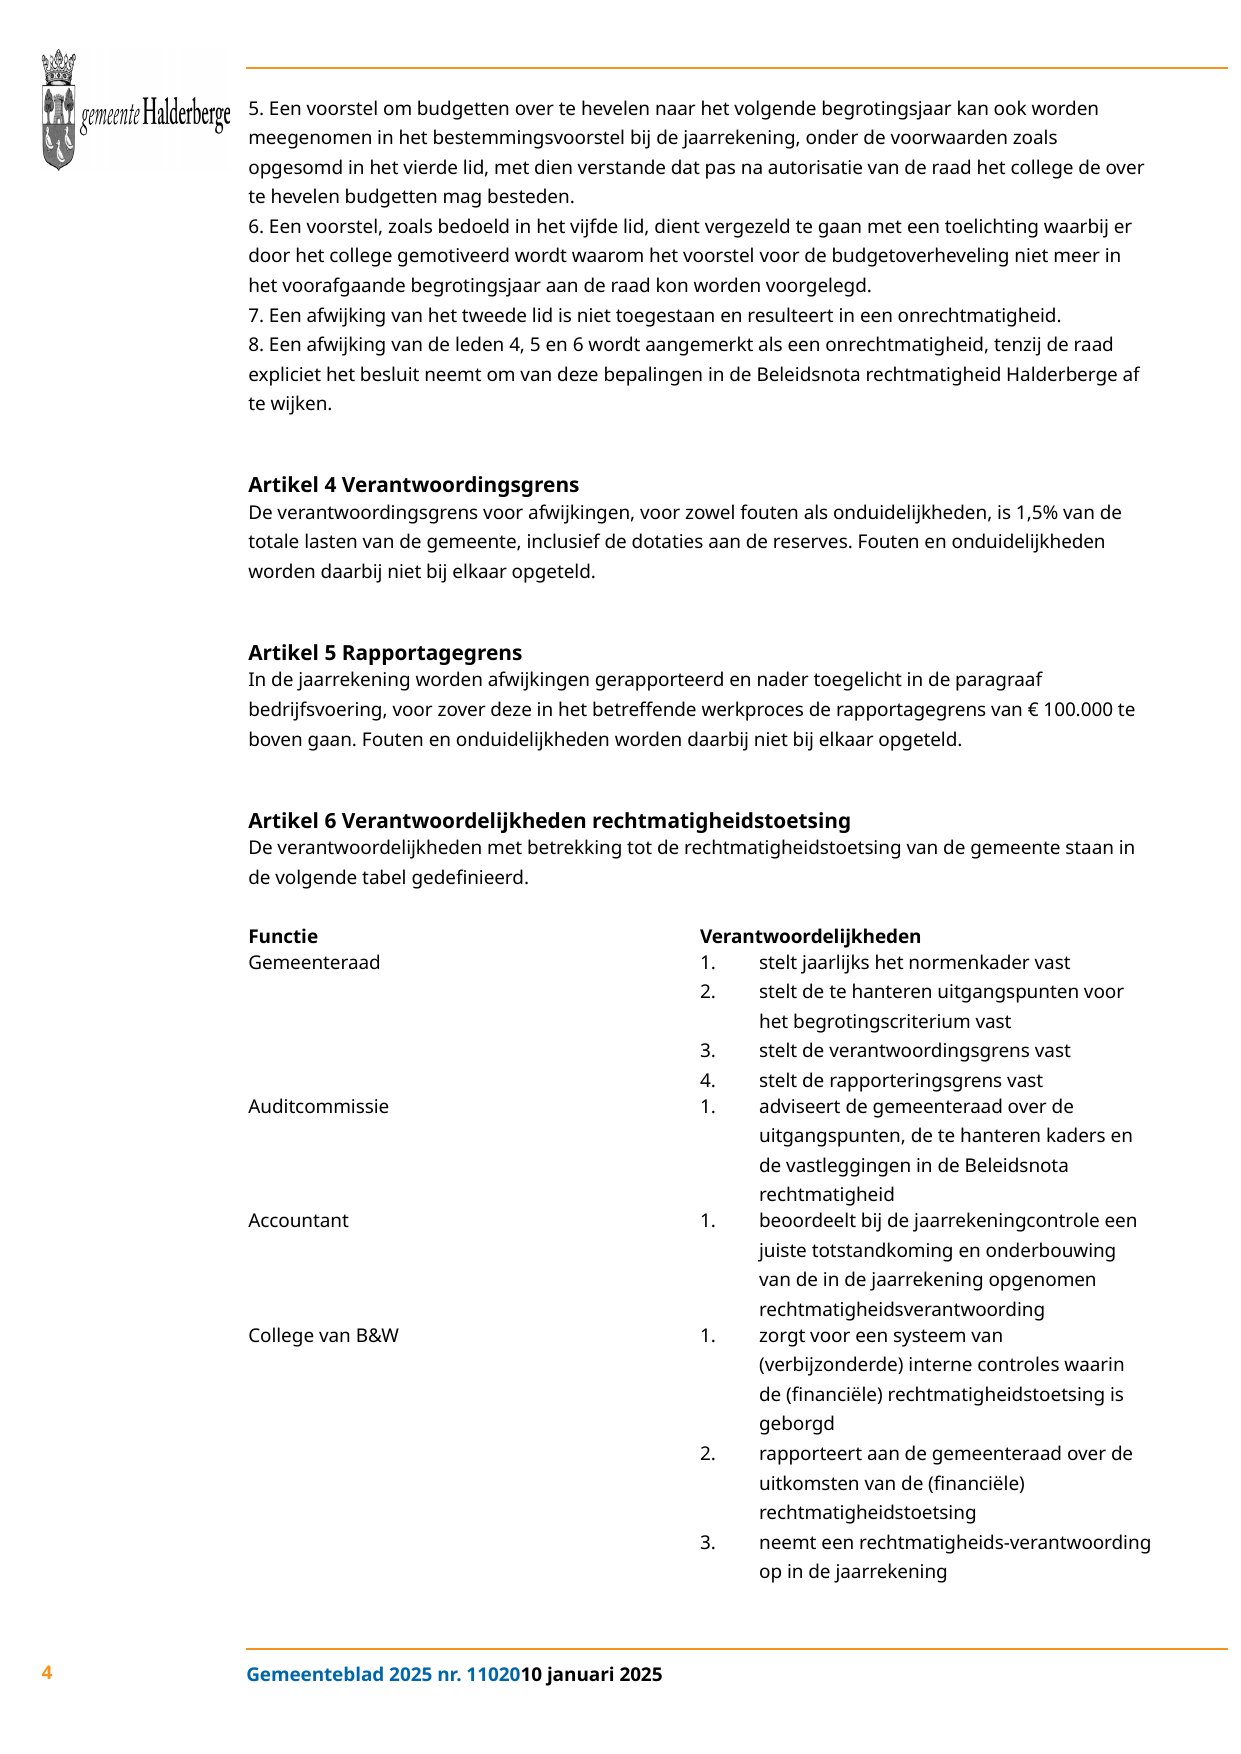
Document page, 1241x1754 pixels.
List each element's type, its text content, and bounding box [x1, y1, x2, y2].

text De verantwoordelijkheden met betrekking tot de rechtmatigheidstoetsing van de gemeente staan in de volgende tabel gedefinieerd. [248, 834, 1152, 889]
text 6. Een voorstel, zoals bedoeld in het vijfde lid, dient vergezeld te gaan met een toelichting waarbij er door het college gemotiveerd wordt waarom het voorstel voor de budgetoverheveling niet meer in het voorafgaande begrotingsjaar aan de raad kon worden voorgelegd. [248, 213, 1152, 298]
text Artikel 6 Verantwoordelijkheden rechtmatigheidstoetsing [248, 806, 1152, 834]
table_cell zorgt voor een systeem van (verbijzonderde) interne controles waarin de (financiële) rechtmatigheidstoetsing is geborgd rapporteert aan de gemeenteraad over de uitkomsten van de (financiële) rechtmatigheidstoetsing neemt een rechtmatigheids-verantwoording op in de jaarrekening [700, 1322, 1152, 1584]
table_cell beoordeelt bij de jaarrekeningcontrole een juiste totstandkoming en onderbouwing van de in de jaarrekening opgenomen rechtmatigheidsverantwoording [700, 1208, 1152, 1322]
table_cell stelt jaarlijks het normenkader vast stelt de te hanteren uitgangspunten voor het begrotingscriterium vast stelt de verantwoordingsgrens vast stelt de rapporteringsgrens vast [700, 949, 1152, 1093]
table_cell Accountant [248, 1208, 700, 1322]
text De verantwoordingsgrens voor afwijkingen, voor zowel fouten als onduidelijkheden, is 1,5% van de totale lasten van de gemeente, inclusief de dotaties aan de reserves. Fouten en onduidelijkheden worden daarbij niet bij elkaar opgeteld. [248, 499, 1152, 584]
table_cell College van B&W [248, 1322, 700, 1584]
text Artikel 4 Verantwoordingsgrens [248, 471, 1152, 499]
text 8. Een afwijking van de leden 4, 5 en 6 wordt aangemerkt als een onrechtmatigheid, tenzij de raad expliciet het besluit neemt om van deze bepalingen in de Beleidsnota rechtmatigheid Halderberge af te wijken. [248, 331, 1152, 416]
table_cell Auditcommissie [248, 1093, 700, 1207]
text In de jaarrekening worden afwijkingen gerapporteerd en nader toegelicht in de paragraaf bedrijfsvoering, voor zover deze in het betreffende werkproces de rapportagegrens van € 100.000 te boven gaan. Fouten en onduidelijkheden worden daarbij niet bij elkaar opgeteld. [248, 667, 1152, 752]
table_header Verantwoordelijkheden [700, 923, 1152, 949]
picture [41, 47, 231, 172]
text Artikel 5 Rapportagegrens [248, 638, 1152, 667]
table_header Functie [248, 923, 700, 949]
text 7. Een afwijking van het tweede lid is niet toegestaan en resulteert in een onrechtmatigheid. [248, 302, 1152, 328]
text 5. Een voorstel om budgetten over te hevelen naar het volgende begrotingsjaar kan ook worden meegenomen in het bestemmingsvoorstel bij de jaarrekening, onder de voorwaarden zoals opgesomd in het vierde lid, met dien verstande dat pas na autorisatie van de raad het college de over te hevelen budgetten mag besteden. [248, 95, 1152, 209]
table_cell adviseert de gemeenteraad over de uitgangspunten, de te hanteren kaders en de vastleggingen in de Beleidsnota rechtmatigheid [700, 1093, 1152, 1207]
table_cell Gemeenteraad [248, 949, 700, 1093]
